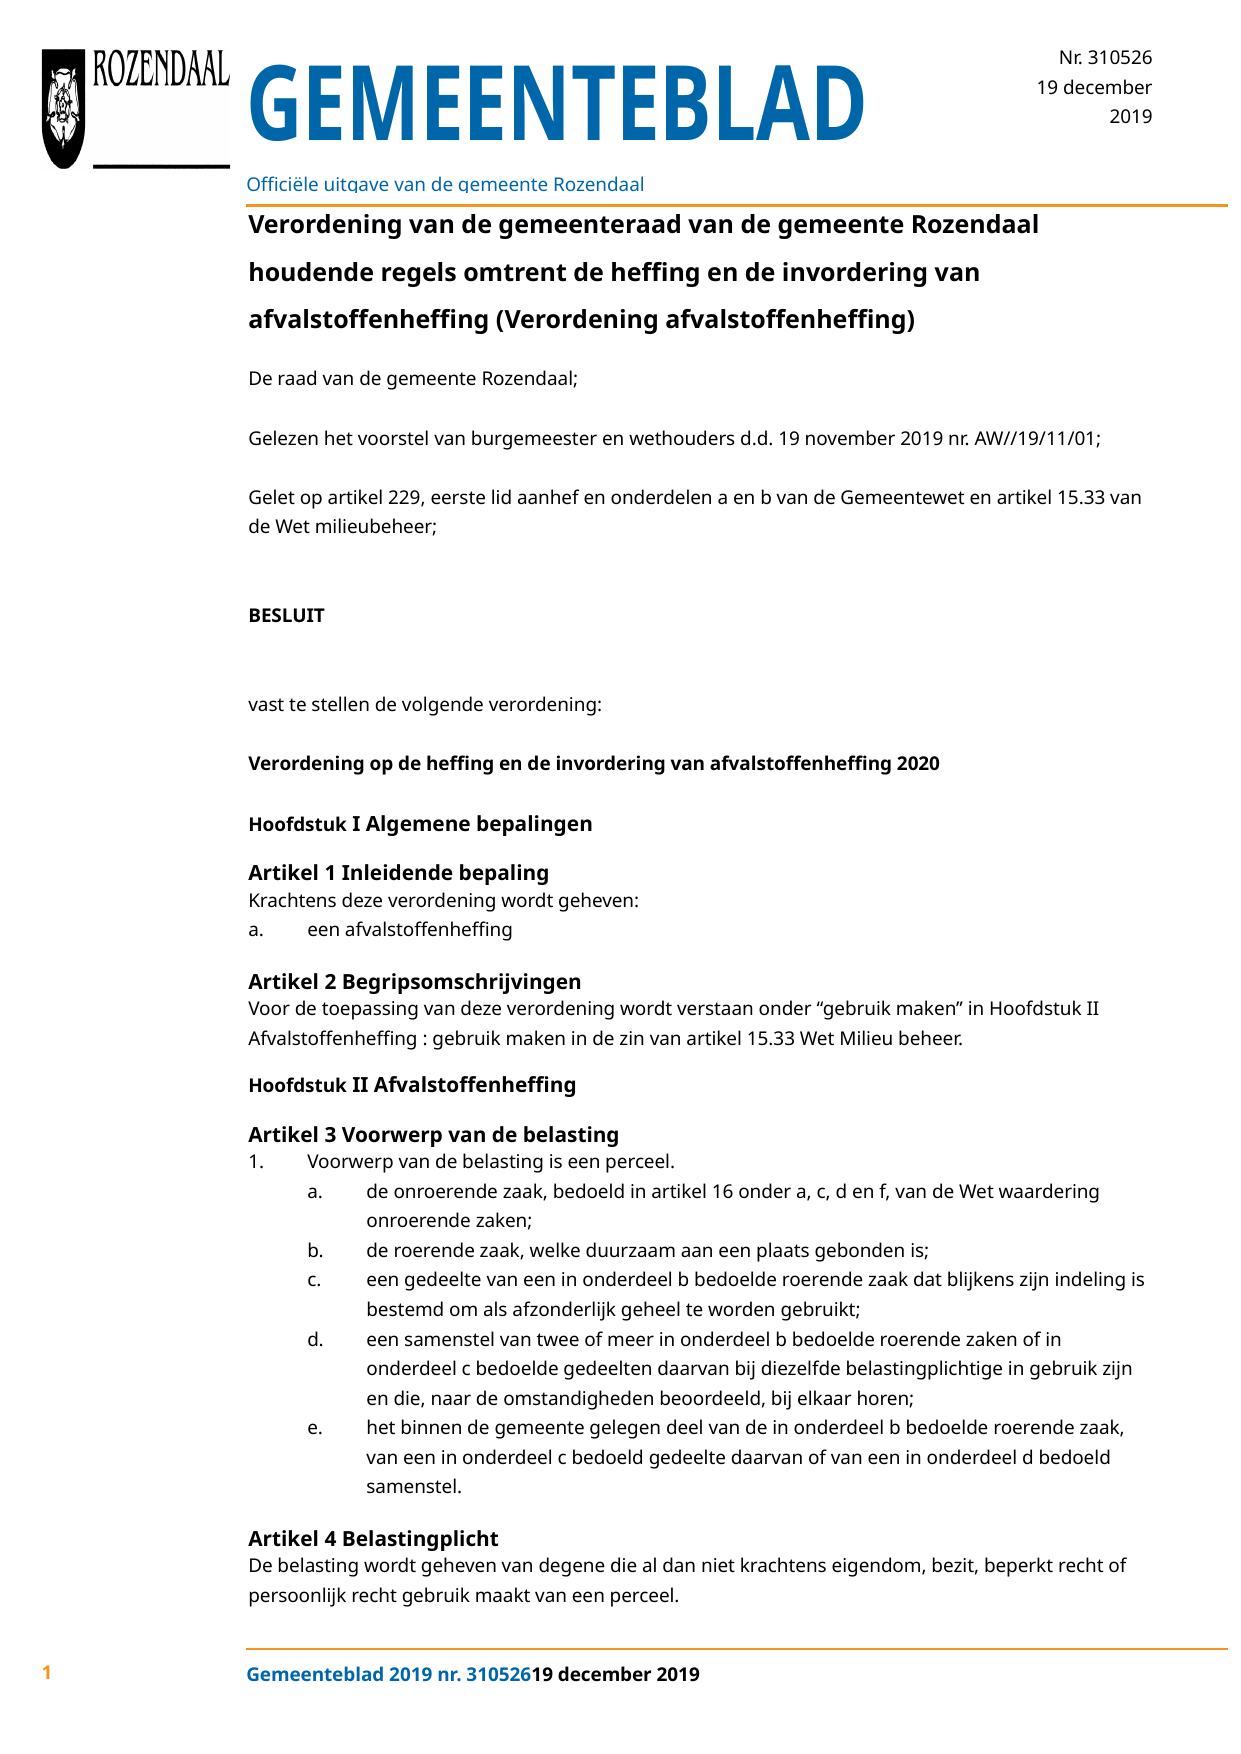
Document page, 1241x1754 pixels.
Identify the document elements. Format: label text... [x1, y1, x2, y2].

text Artikel 1 Inleidende bepaling [248, 858, 1152, 887]
text Hoofdstuk II Afvalstoffenheffing [248, 1071, 1152, 1099]
text Artikel 2 Begripsomschrijvingen [248, 967, 1152, 995]
list Voorwerp van de belasting is een perceel. [248, 1148, 1152, 1174]
list een samenstel van twee of meer in onderdeel b bedoelde roerende zaken of in onderdeel c bedoelde gedeelten daarvan bij diezelfde belastingplichtige in gebruik zijn en die, naar de omstandigheden beoordeeld, bij elkaar horen; [307, 1326, 1152, 1411]
text Verordening op de heffing en de invordering van afvalstoffenheffing 2020 [248, 750, 1152, 776]
list de onroerende zaak, bedoeld in artikel 16 onder a, c, d en f, van de Wet waardering onroerende zaken; [307, 1178, 1152, 1233]
list het binnen de gemeente gelegen deel van de in onderdeel b bedoelde roerende zaak, van een in onderdeel c bedoeld gedeelte daarvan of van een in onderdeel d bedoeld samenstel. [307, 1414, 1152, 1499]
text Krachtens deze verordening wordt geheven: [248, 887, 1152, 913]
text Artikel 4 Belastingplicht [248, 1524, 1152, 1553]
text Artikel 3 Voorwerp van de belasting [248, 1120, 1152, 1148]
list een gedeelte van een in onderdeel b bedoelde roerende zaak dat blijkens zijn indeling is bestemd om als afzonderlijk geheel te worden gebruikt; [307, 1267, 1152, 1322]
text Voor de toepassing van deze verordening wordt verstaan onder “gebruik maken” in Hoofdstuk II Afvalstoffenheffing : gebruik maken in de zin van artikel 15.33 Wet Milieu beheer. [248, 995, 1152, 1051]
text vast te stellen de volgende verordening: [248, 691, 1152, 717]
text Gelezen het voorstel van burgemeester en wethouders d.d. 19 november 2019 nr. AW//19/11/01; [248, 425, 1152, 450]
text De belasting wordt geheven van degene die al dan niet krachtens eigendom, bezit, beperkt recht of persoonlijk recht gebruik maakt van een perceel. [248, 1553, 1152, 1608]
text Verordening van de gemeenteraad van de gemeente Rozendaal houdende regels omtrent de heffing en de invordering van afvalstoffenheffing (Verordening afvalstoffenheffing) [248, 207, 1152, 336]
list een afvalstoffenheffing [248, 917, 1152, 942]
picture [41, 47, 231, 172]
text Gelet op artikel 229, eerste lid aanhef en onderdelen a en b van de Gemeentewet en artikel 15.33 van de Wet milieubeheer; [248, 484, 1152, 539]
text BESLUIT [248, 602, 1152, 628]
text Hoofdstuk I Algemene bepalingen [248, 809, 1152, 838]
list de roerende zaak, welke duurzaam aan een plaats gebonden is; [307, 1237, 1152, 1263]
text De raad van de gemeente Rozendaal; [248, 366, 1152, 391]
